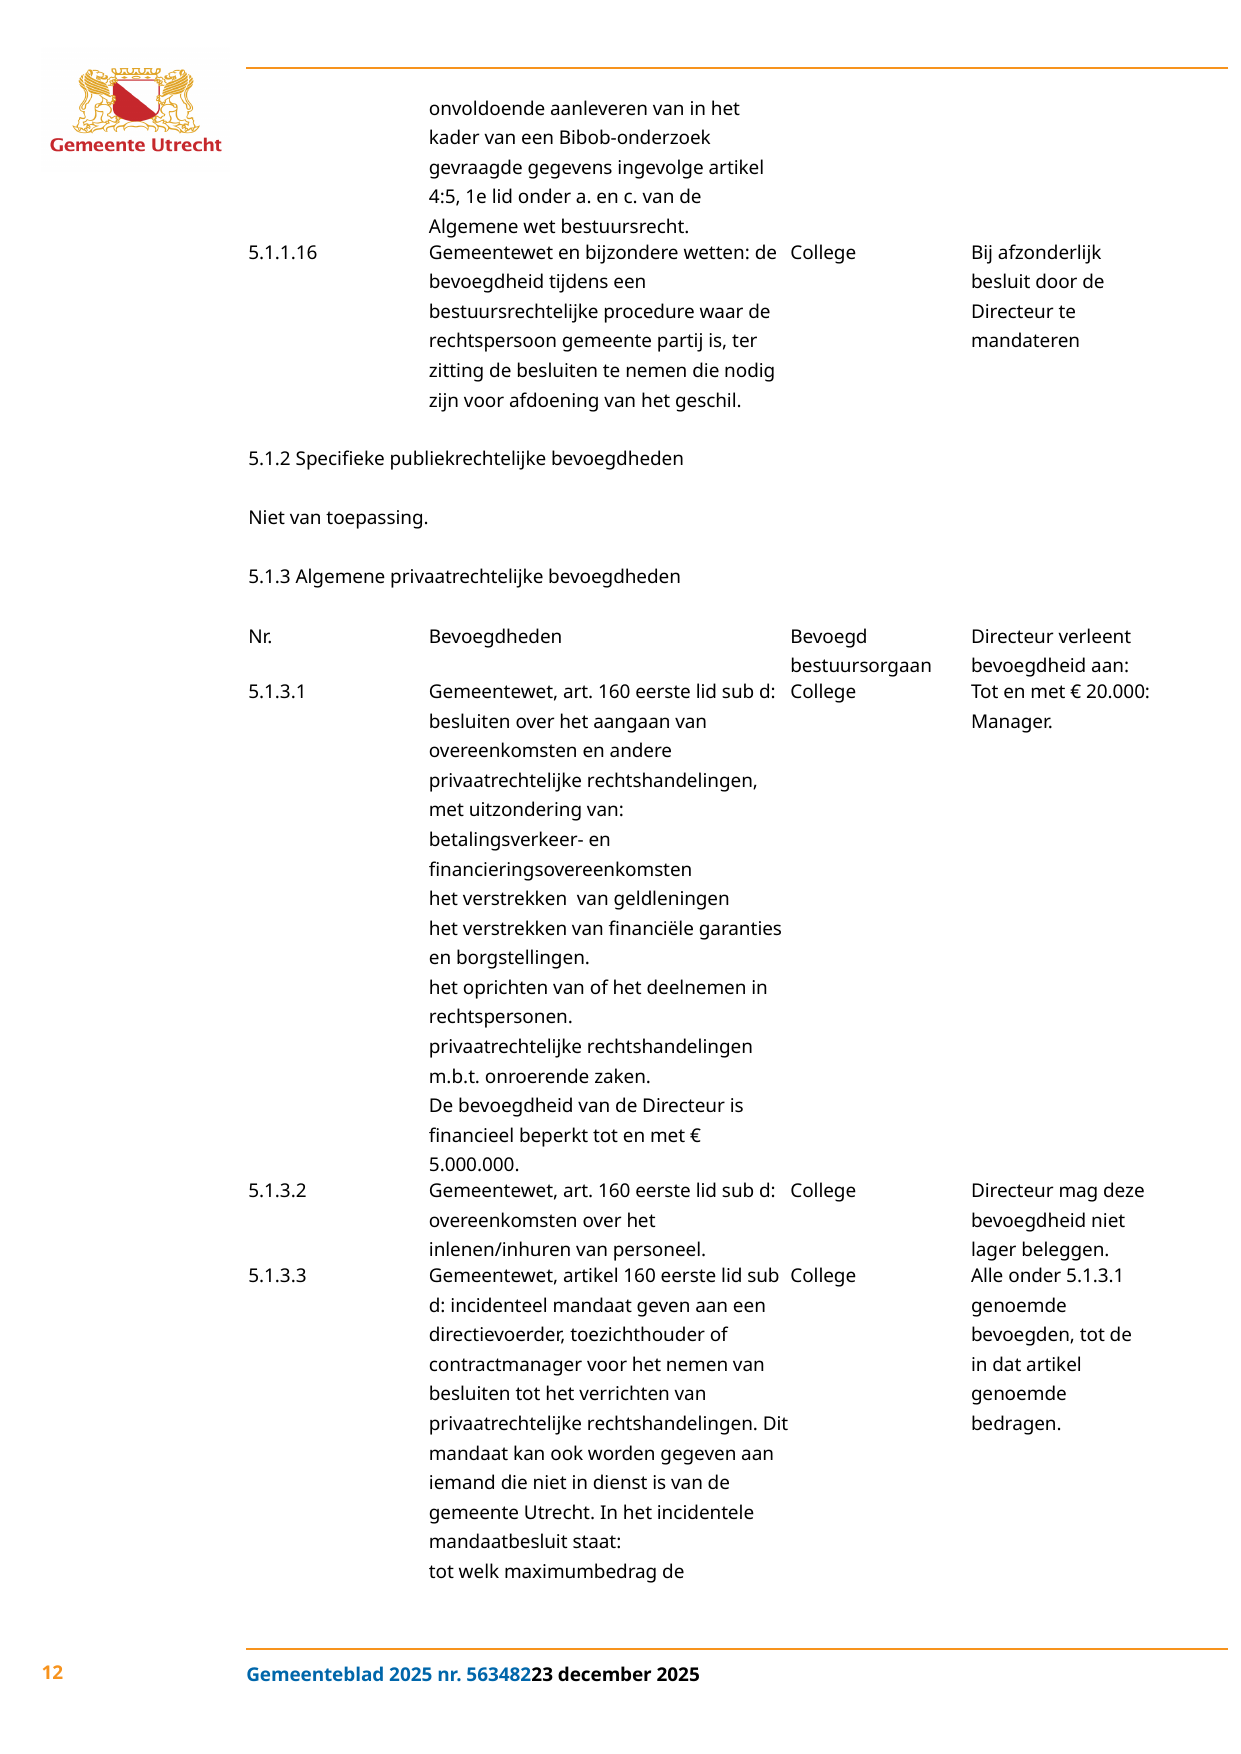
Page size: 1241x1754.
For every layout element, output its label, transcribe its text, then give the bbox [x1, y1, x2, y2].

table_cell [248, 95, 429, 239]
table_cell 5.1.3.2 [248, 1177, 429, 1262]
table_cell 5.1.1.16 [248, 239, 429, 412]
table_cell [790, 95, 971, 239]
picture [41, 47, 231, 172]
table_cell Tot en met € 20.000: Manager. [971, 678, 1152, 1177]
table_header Directeur verleent bevoegdheid aan: [971, 623, 1152, 678]
table_cell 5.1.3.1 [248, 678, 429, 1177]
text Niet van toepassing. [248, 504, 1152, 530]
table_cell Alle onder 5.1.3.1 genoemde bevoegden, tot de in dat artikel genoemde bedragen. [971, 1262, 1152, 1584]
table_cell College [790, 1262, 971, 1584]
table_cell Directeur mag deze bevoegdheid niet lager beleggen. [971, 1177, 1152, 1262]
table_cell onvoldoende aanleveren van in het kader van een Bibob-onderzoek gevraagde gegevens ingevolge artikel 4:5, 1e lid onder a. en c. van de Algemene wet bestuursrecht. [429, 95, 790, 239]
table_cell College [790, 239, 971, 412]
table_cell College [790, 1177, 971, 1262]
text 5.1.3 Algemene privaatrechtelijke bevoegdheden [248, 564, 1152, 589]
table_cell Gemeentewet en bijzondere wetten: de bevoegdheid tijdens een bestuursrechtelijke procedure waar de rechtspersoon gemeente partij is, ter zitting de besluiten te nemen die nodig zijn voor afdoening van het geschil. [429, 239, 790, 412]
table_header Bevoegd bestuursorgaan [790, 623, 971, 678]
table_cell 5.1.3.3 [248, 1262, 429, 1584]
table_cell Gemeentewet, art. 160 eerste lid sub d: overeenkomsten over het inlenen/inhuren van personeel. [429, 1177, 790, 1262]
table_cell Bij afzonderlijk besluit door de Directeur te mandateren [971, 239, 1152, 412]
table_cell [971, 95, 1152, 239]
table_header Bevoegdheden [429, 623, 790, 678]
text 5.1.2 Specifieke publiekrechtelijke bevoegdheden [248, 445, 1152, 471]
table_cell Gemeentewet, art. 160 eerste lid sub d: besluiten over het aangaan van overeenkomsten en andere privaatrechtelijke rechtshandelingen, met uitzondering van: betalingsverkeer- en financieringsovereenkomsten het verstrekken van geldleningen het verstrekken van financiële garanties en borgstellingen. het oprichten van of het deelnemen in rechtspersonen. privaatrechtelijke rechtshandelingen m.b.t. onroerende zaken. De bevoegdheid van de Directeur is financieel beperkt tot en met € 5.000.000. [429, 678, 790, 1177]
table_cell College [790, 678, 971, 1177]
table_header Nr. [248, 623, 429, 678]
table_cell Gemeentewet, artikel 160 eerste lid sub d: incidenteel mandaat geven aan een directievoerder, toezichthouder of contractmanager voor het nemen van besluiten tot het verrichten van privaatrechtelijke rechtshandelingen. Dit mandaat kan ook worden gegeven aan iemand die niet in dienst is van de gemeente Utrecht. In het incidentele mandaatbesluit staat: tot welk maximumbedrag de [429, 1262, 790, 1584]
